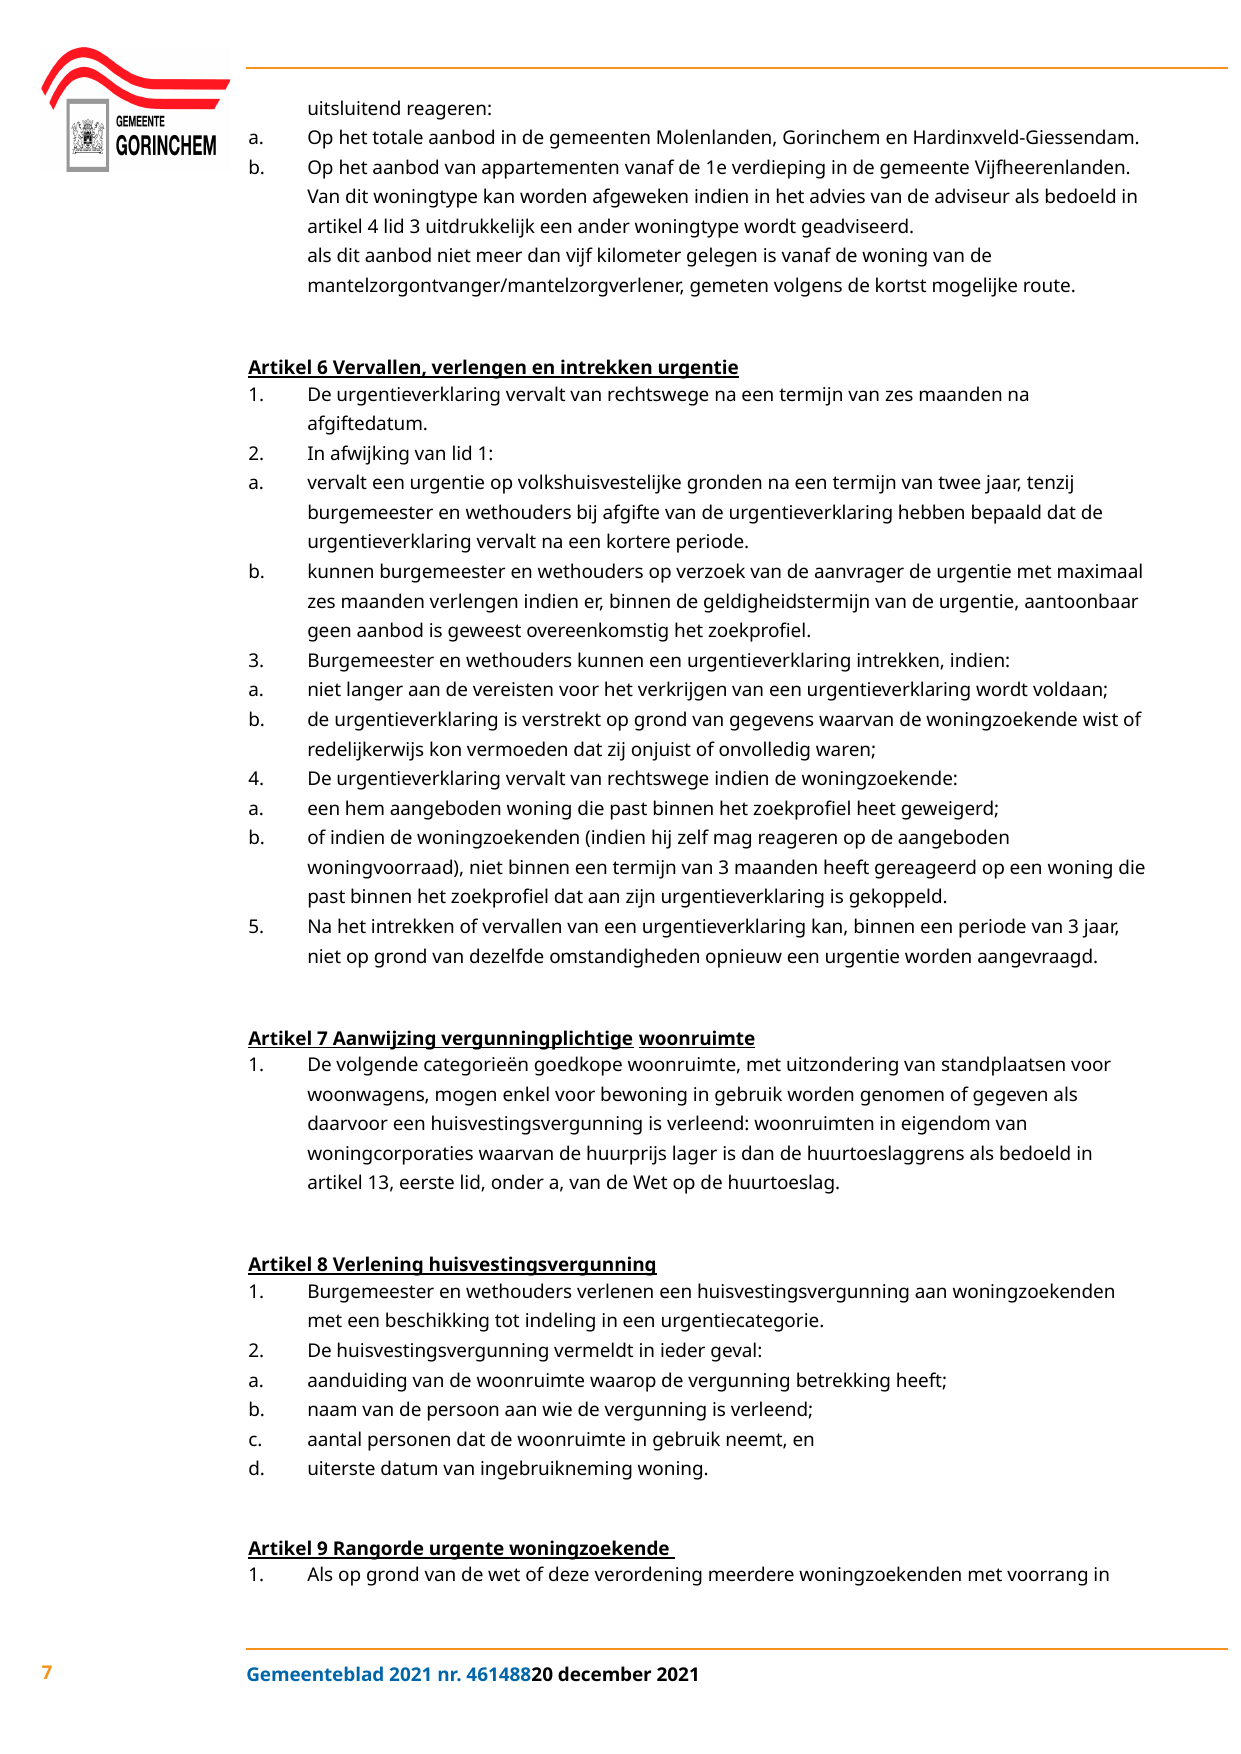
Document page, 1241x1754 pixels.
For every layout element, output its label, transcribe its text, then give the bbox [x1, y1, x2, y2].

text Artikel 8 Verlening huisvestingsvergunning [248, 1249, 1152, 1278]
list Na het intrekken of vervallen van een urgentieverklaring kan, binnen een periode van 3 jaar, niet op grond van dezelfde omstandigheden opnieuw een urgentie worden aangevraagd. [248, 913, 1152, 968]
list naam van de persoon aan wie de vergunning is verleend; [248, 1396, 1152, 1422]
list of indien de woningzoekenden (indien hij zelf mag reageren op de aangeboden woningvoorraad), niet binnen een termijn van 3 maanden heeft gereageerd op een woning die past binnen het zoekprofiel dat aan zijn urgentieverklaring is gekoppeld. [248, 824, 1152, 909]
list Als op grond van de wet of deze verordening meerdere woningzoekenden met voorrang in [248, 1561, 1152, 1587]
list een hem aangeboden woning die past binnen het zoekprofiel heet geweigerd; [248, 795, 1152, 821]
list De huisvestingsvergunning vermeldt in ieder geval: [248, 1337, 1152, 1363]
picture [41, 47, 231, 172]
list aanduiding van de woonruimte waarop de vergunning betrekking heeft; [248, 1367, 1152, 1392]
list uitsluitend reageren: [248, 95, 1152, 121]
list Burgemeester en wethouders verlenen een huisvestingsvergunning aan woningzoekenden met een beschikking tot indeling in een urgentiecategorie. [248, 1278, 1152, 1333]
list De urgentieverklaring vervalt van rechtswege na een termijn van zes maanden na afgiftedatum. [248, 381, 1152, 436]
list Op het aanbod van appartementen vanaf de 1e verdieping in de gemeente Vijfheerenlanden. Van dit woningtype kan worden afgeweken indien in het advies van de adviseur als bedoeld in artikel 4 lid 3 uitdrukkelijk een ander woningtype wordt geadviseerd. [248, 154, 1152, 239]
text Artikel 6 Vervallen, verlengen en intrekken urgentie [248, 352, 1152, 381]
list vervalt een urgentie op volkshuisvestelijke gronden na een termijn van twee jaar, tenzij burgemeester en wethouders bij afgifte van de urgentieverklaring hebben bepaald dat de urgentieverklaring vervalt na een kortere periode. [248, 469, 1152, 554]
text Artikel 9 Rangorde urgente woningzoekende [248, 1536, 1152, 1561]
text Artikel 7 Aanwijzing vergunningplichtige woonruimte [248, 1023, 1152, 1051]
list als dit aanbod niet meer dan vijf kilometer gelegen is vanaf de woning van de mantelzorgontvanger/mantelzorgverlener, gemeten volgens de kortst mogelijke route. [248, 243, 1152, 298]
list niet langer aan de vereisten voor het verkrijgen van een urgentieverklaring wordt voldaan; [248, 677, 1152, 702]
list De volgende categorieën goedkope woonruimte, met uitzondering van standplaatsen voor woonwagens, mogen enkel voor bewoning in gebruik worden genomen of gegeven als daarvoor een huisvestingsvergunning is verleend: woonruimten in eigendom van woningcorporaties waarvan de huurprijs lager is dan de huurtoeslaggrens als bedoeld in artikel 13, eerste lid, onder a, van de Wet op de huurtoeslag. [248, 1051, 1152, 1195]
list kunnen burgemeester en wethouders op verzoek van de aanvrager de urgentie met maximaal zes maanden verlengen indien er, binnen de geldigheidstermijn van de urgentie, aantoonbaar geen aanbod is geweest overeenkomstig het zoekprofiel. [248, 558, 1152, 643]
list aantal personen dat de woonruimte in gebruik neemt, en [248, 1426, 1152, 1452]
list de urgentieverklaring is verstrekt op grond van gegevens waarvan de woningzoekende wist of redelijkerwijs kon vermoeden dat zij onjuist of onvolledig waren; [248, 706, 1152, 761]
list uiterste datum van ingebruikneming woning. [248, 1456, 1152, 1481]
list Burgemeester en wethouders kunnen een urgentieverklaring intrekken, indien: [248, 647, 1152, 673]
list Op het totale aanbod in de gemeenten Molenlanden, Gorinchem en Hardinxveld-Giessendam. [248, 124, 1152, 150]
list In afwijking van lid 1: [248, 440, 1152, 466]
list De urgentieverklaring vervalt van rechtswege indien de woningzoekende: [248, 765, 1152, 791]
